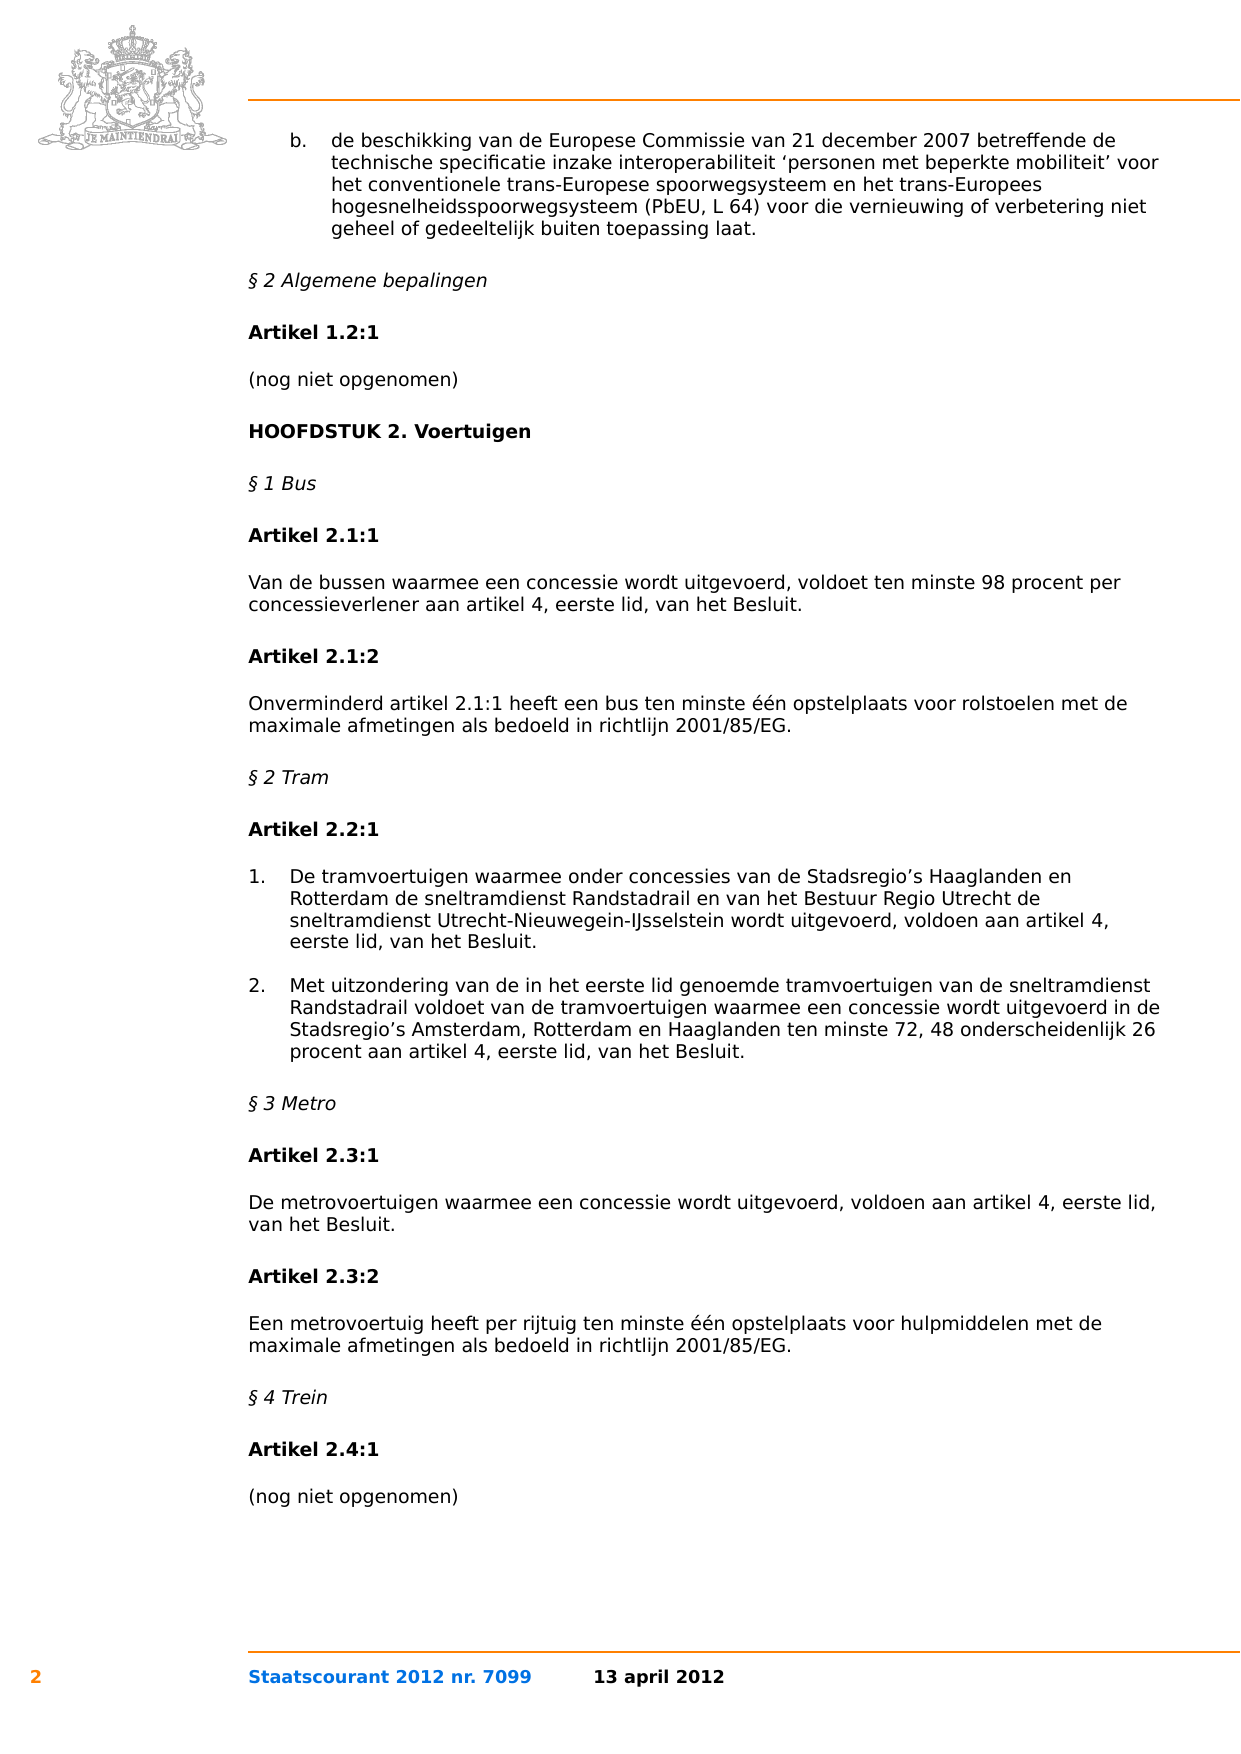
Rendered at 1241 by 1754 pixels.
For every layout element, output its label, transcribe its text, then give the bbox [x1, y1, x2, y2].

text 1. De tramvoertuigen waarmee onder concessies van de Stadsregio’s Haaglanden en Rotterdam de sneltramdienst Randstadrail en van het Bestuur Regio Utrecht de sneltramdienst Utrecht-Nieuwegein-IJsselstein wordt uitgevoerd, voldoen aan artikel 4, eerste lid, van het Besluit. [248, 866, 1163, 953]
subtitle § 2 Algemene bepalingen [248, 270, 1163, 292]
subtitle § 4 Trein [248, 1387, 1163, 1409]
text De metrovoertuigen waarmee een concessie wordt uitgevoerd, voldoen aan artikel 4, eerste lid, van het Besluit. [248, 1192, 1163, 1236]
subtitle Artikel 2.4:1 [248, 1439, 1163, 1461]
text (nog niet opgenomen) [248, 369, 1163, 391]
text (nog niet opgenomen) [248, 1486, 1163, 1508]
text Een metrovoertuig heeft per rijtuig ten minste één opstelplaats voor hulpmiddelen met de maximale afmetingen als bedoeld in richtlijn 2001/85/EG. [248, 1313, 1163, 1357]
text Van de bussen waarmee een concessie wordt uitgevoerd, voldoet ten minste 98 procent per concessieverlener aan artikel 4, eerste lid, van het Besluit. [248, 572, 1163, 616]
subtitle Artikel 2.1:1 [248, 525, 1163, 547]
text Onverminderd artikel 2.1:1 heeft een bus ten minste één opstelplaats voor rolstoelen met de maximale afmetingen als bedoeld in richtlijn 2001/85/EG. [248, 693, 1163, 737]
text 2. Met uitzondering van de in het eerste lid genoemde tramvoertuigen van de sneltramdienst Randstadrail voldoet van de tramvoertuigen waarmee een concessie wordt uitgevoerd in de Stadsregio’s Amsterdam, Rotterdam en Haaglanden ten minste 72, 48 onderscheidenlijk 26 procent aan artikel 4, eerste lid, van het Besluit. [248, 975, 1163, 1063]
subtitle Artikel 1.2:1 [248, 322, 1163, 344]
subtitle Artikel 2.3:2 [248, 1266, 1163, 1288]
subtitle Artikel 2.1:2 [248, 646, 1163, 668]
subtitle Artikel 2.2:1 [248, 818, 1163, 841]
subtitle § 2 Tram [248, 767, 1163, 788]
subtitle § 1 Bus [248, 473, 1163, 495]
subtitle HOOFDSTUK 2. Voertuigen [248, 421, 1163, 443]
picture [38, 25, 227, 150]
subtitle Artikel 2.3:1 [248, 1145, 1163, 1167]
subtitle § 3 Metro [248, 1093, 1163, 1115]
text b. de beschikking van de Europese Commissie van 21 december 2007 betreffende de technische specificatie inzake interoperabiliteit ‘personen met beperkte mobiliteit’ voor het conventionele trans-Europese spoorwegsysteem en het trans-Europees hogesnelheidsspoorwegsysteem (PbEU, L 64) voor die vernieuwing of verbetering niet geheel of gedeeltelijk buiten toepassing laat. [289, 130, 1163, 240]
